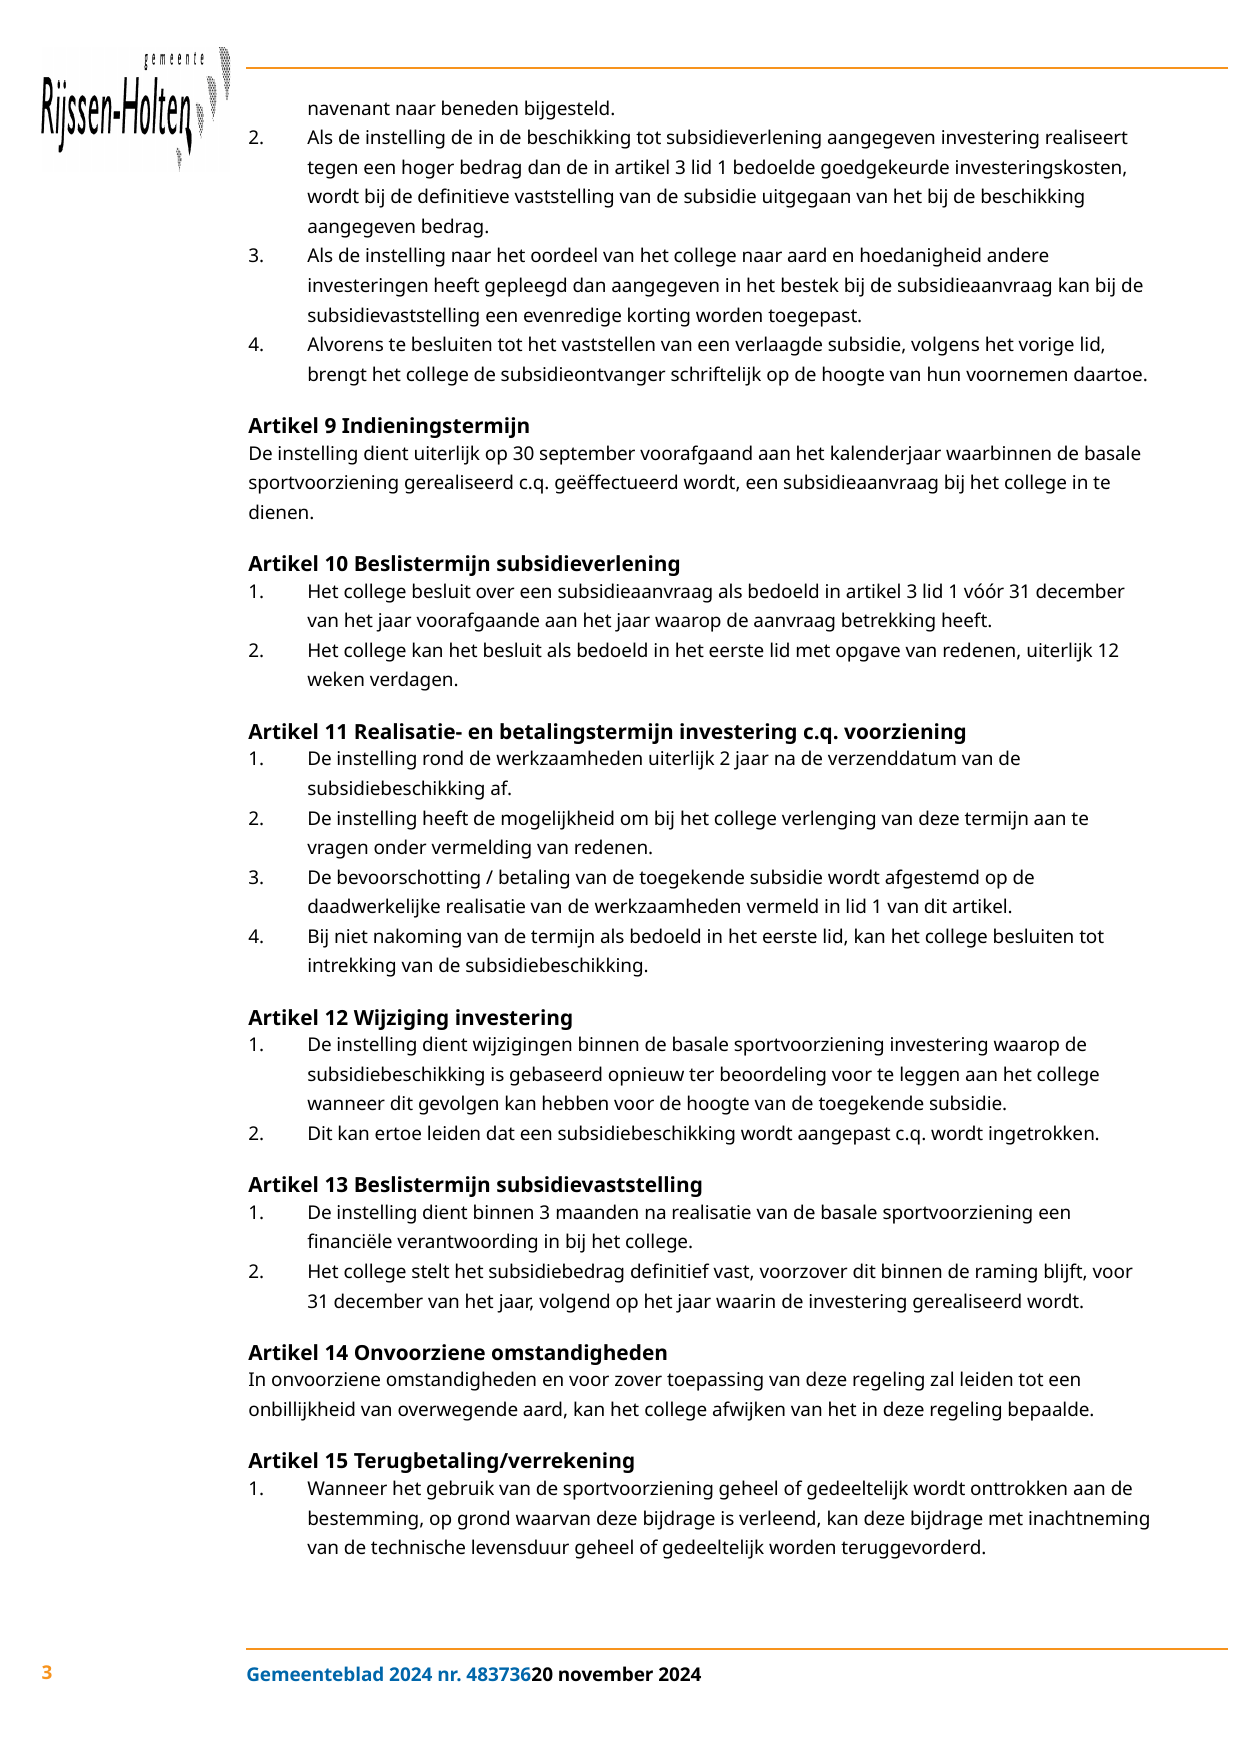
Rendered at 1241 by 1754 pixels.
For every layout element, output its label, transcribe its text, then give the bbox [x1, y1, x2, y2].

picture [41, 47, 231, 172]
text Artikel 12 Wijziging investering [248, 1003, 1152, 1031]
list Het college besluit over een subsidieaanvraag als bedoeld in artikel 3 lid 1 vóór 31 december van het jaar voorafgaande aan het jaar waarop de aanvraag betrekking heeft. [248, 578, 1152, 633]
text Artikel 13 Beslistermijn subsidievaststelling [248, 1171, 1152, 1199]
list Bij niet nakoming van de termijn als bedoeld in het eerste lid, kan het college besluiten tot intrekking van de subsidiebeschikking. [248, 923, 1152, 978]
list Wanneer het gebruik van de sportvoorziening geheel of gedeeltelijk wordt onttrokken aan de bestemming, op grond waarvan deze bijdrage is verleend, kan deze bijdrage met inachtneming van de technische levensduur geheel of gedeeltelijk worden teruggevorderd. [248, 1475, 1152, 1560]
text In onvoorziene omstandigheden en voor zover toepassing van deze regeling zal leiden tot een onbillijkheid van overwegende aard, kan het college afwijken van het in deze regeling bepaalde. [248, 1367, 1152, 1422]
list Als de instelling naar het oordeel van het college naar aard en hoedanigheid andere investeringen heeft gepleegd dan aangegeven in het bestek bij de subsidieaanvraag kan bij de subsidievaststelling een evenredige korting worden toegepast. [248, 243, 1152, 328]
text Artikel 11 Realisatie- en betalingstermijn investering c.q. voorziening [248, 717, 1152, 746]
text Artikel 15 Terugbetaling/verrekening [248, 1447, 1152, 1475]
list De bevoorschotting / betaling van de toegekende subsidie wordt afgestemd op de daadwerkelijke realisatie van de werkzaamheden vermeld in lid 1 van dit artikel. [248, 864, 1152, 919]
list De instelling rond de werkzaamheden uiterlijk 2 jaar na de verzenddatum van de subsidiebeschikking af. [248, 746, 1152, 801]
text Artikel 10 Beslistermijn subsidieverlening [248, 549, 1152, 578]
list Alvorens te besluiten tot het vaststellen van een verlaagde subsidie, volgens het vorige lid, brengt het college de subsidieontvanger schriftelijk op de hoogte van hun voornemen daartoe. [248, 331, 1152, 387]
list De instelling dient wijzigingen binnen de basale sportvoorziening investering waarop de subsidiebeschikking is gebaseerd opnieuw ter beoordeling voor te leggen aan het college wanneer dit gevolgen kan hebben voor de hoogte van de toegekende subsidie. [248, 1031, 1152, 1116]
text De instelling dient uiterlijk op 30 september voorafgaand aan het kalenderjaar waarbinnen de basale sportvoorziening gerealiseerd c.q. geëffectueerd wordt, een subsidieaanvraag bij het college in te dienen. [248, 440, 1152, 525]
text Artikel 9 Indieningstermijn [248, 411, 1152, 440]
text Artikel 14 Onvoorziene omstandigheden [248, 1338, 1152, 1367]
list De instelling heeft de mogelijkheid om bij het college verlenging van deze termijn aan te vragen onder vermelding van redenen. [248, 805, 1152, 860]
list De instelling dient binnen 3 maanden na realisatie van de basale sportvoorziening een financiële verantwoording in bij het college. [248, 1199, 1152, 1254]
list navenant naar beneden bijgesteld. [248, 95, 1152, 121]
list Dit kan ertoe leiden dat een subsidiebeschikking wordt aangepast c.q. wordt ingetrokken. [248, 1120, 1152, 1146]
list Het college kan het besluit als bedoeld in het eerste lid met opgave van redenen, uiterlijk 12 weken verdagen. [248, 637, 1152, 692]
list Het college stelt het subsidiebedrag definitief vast, voorzover dit binnen de raming blijft, voor 31 december van het jaar, volgend op het jaar waarin de investering gerealiseerd wordt. [248, 1258, 1152, 1313]
list Als de instelling de in de beschikking tot subsidieverlening aangegeven investering realiseert tegen een hoger bedrag dan de in artikel 3 lid 1 bedoelde goedgekeurde investeringskosten, wordt bij de definitieve vaststelling van de subsidie uitgegaan van het bij de beschikking aangegeven bedrag. [248, 124, 1152, 239]
